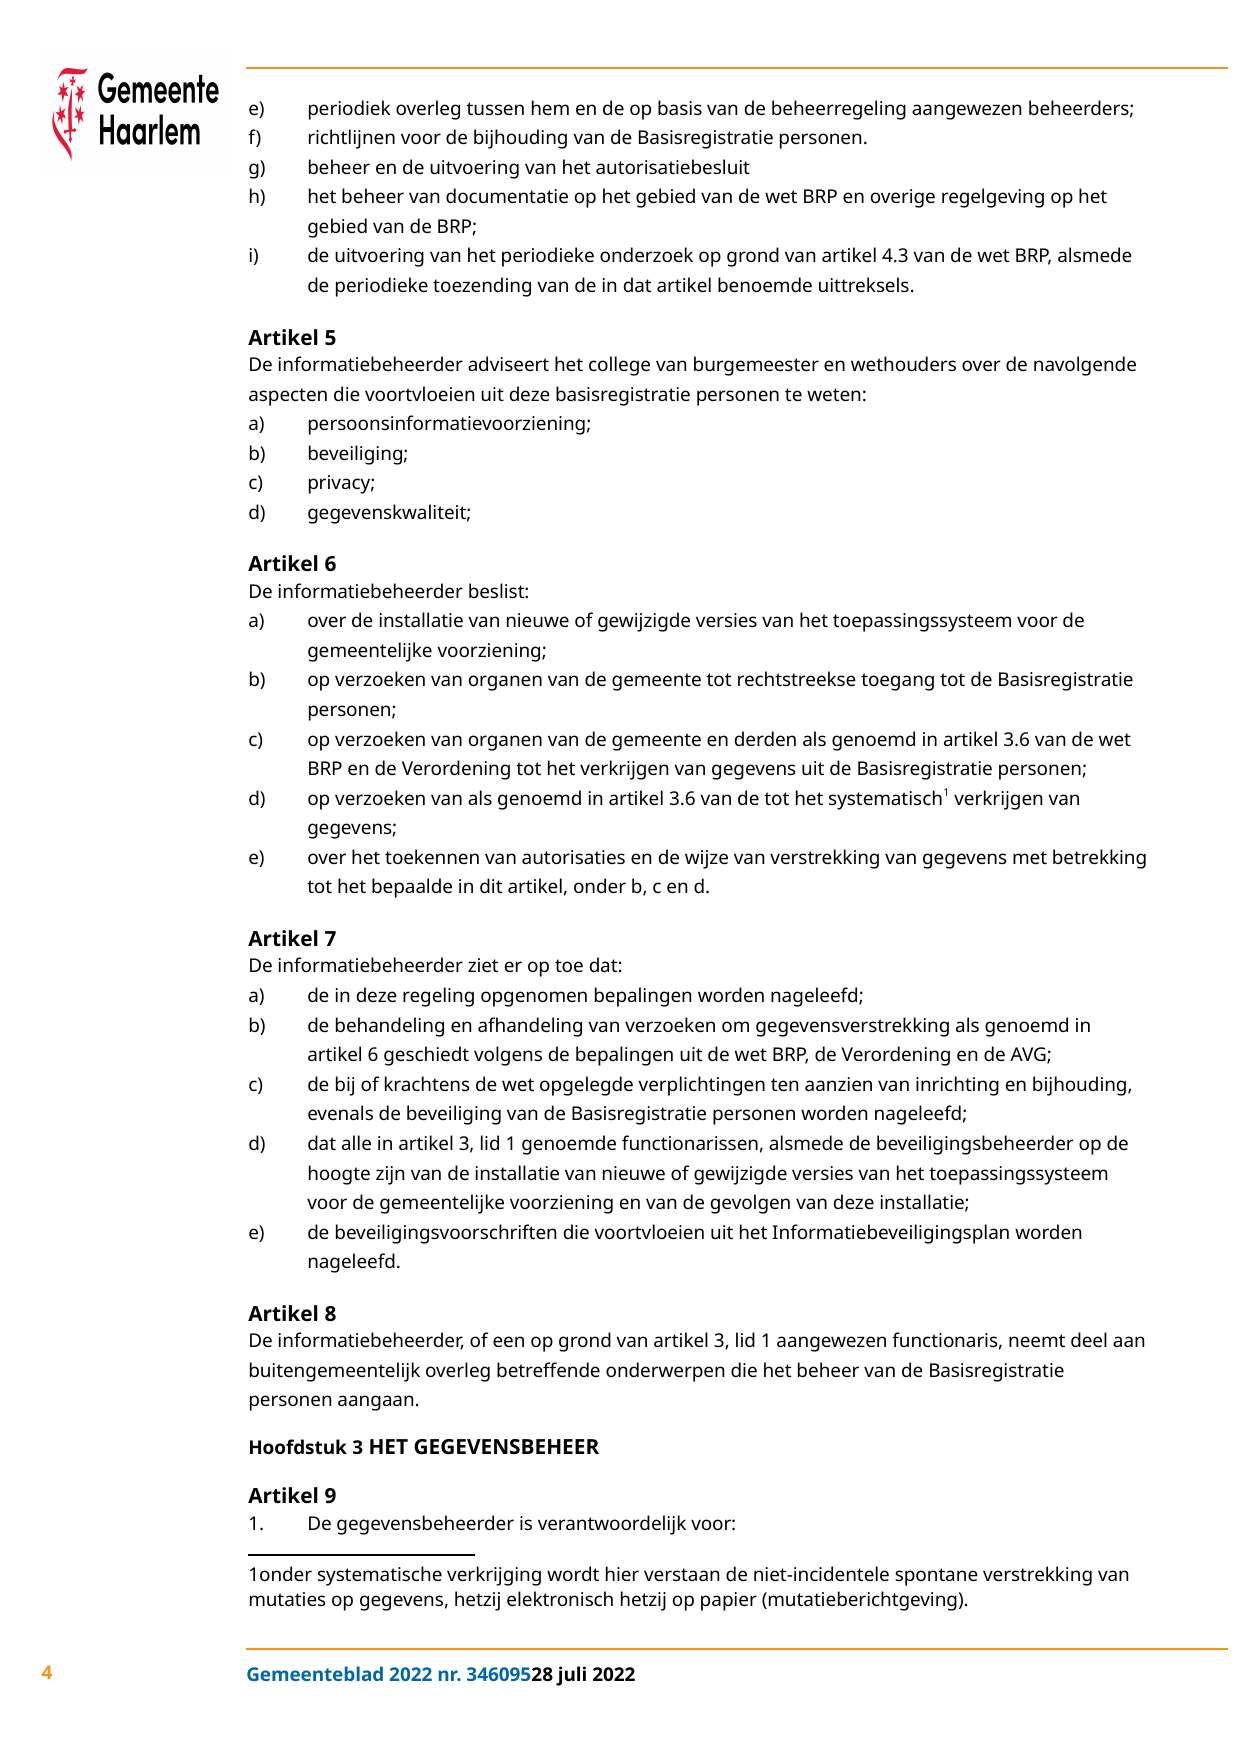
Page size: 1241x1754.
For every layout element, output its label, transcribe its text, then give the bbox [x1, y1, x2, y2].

text Artikel 7 [248, 924, 1152, 953]
list over het toekennen van autorisaties en de wijze van verstrekking van gegevens met betrekking tot het bepaalde in dit artikel, onder b, c en d. [248, 844, 1152, 899]
list op verzoeken van organen van de gemeente en derden als genoemd in artikel 3.6 van de wet BRP en de Verordening tot het verkrijgen van gegevens uit de Basisregistratie personen; [248, 726, 1152, 781]
list onder systematische verkrijging wordt hier verstaan de niet-incidentele spontane verstrekking van mutaties op gegevens, hetzij elektronisch hetzij op papier (mutatieberichtgeving). [248, 1561, 1152, 1612]
picture [41, 47, 231, 172]
list dat alle in artikel 3, lid 1 genoemde functionarissen, alsmede de beveiligingsbeheerder op de hoogte zijn van de installatie van nieuwe of gewijzigde versies van het toepassingssysteem voor de gemeentelijke voorziening en van de gevolgen van deze installatie; [248, 1130, 1152, 1215]
text Hoofdstuk 3 HET GEGEVENSBEHEER [248, 1432, 1152, 1461]
text De informatiebeheerder adviseert het college van burgemeester en wethouders over de navolgende aspecten die voortvloeien uit deze basisregistratie personen te weten: [248, 351, 1152, 406]
list de in deze regeling opgenomen bepalingen worden nageleefd; [248, 982, 1152, 1008]
list de uitvoering van het periodieke onderzoek op grond van artikel 4.3 van de wet BRP, alsmede de periodieke toezending van de in dat artikel benoemde uittreksels. [248, 243, 1152, 298]
text Artikel 8 [248, 1299, 1152, 1327]
list op verzoeken van als genoemd in artikel 3.6 van de tot het systematisch verkrijgen van gegevens; [248, 785, 1152, 840]
list periodiek overleg tussen hem en de op basis van de beheerregeling aangewezen beheerders; [248, 95, 1152, 121]
list de behandeling en afhandeling van verzoeken om gegevensverstrekking als genoemd in artikel 6 geschiedt volgens de bepalingen uit de wet BRP, de Verordening en de AVG; [248, 1012, 1152, 1067]
list beveiliging; [248, 440, 1152, 466]
text De informatiebeheerder, of een op grond van artikel 3, lid 1 aangewezen functionaris, neemt deel aan buitengemeentelijk overleg betreffende onderwerpen die het beheer van de Basisregistratie personen aangaan. [248, 1327, 1152, 1412]
text De informatiebeheerder beslist: [248, 578, 1152, 604]
list persoonsinformatievoorziening; [248, 410, 1152, 436]
list het beheer van documentatie op het gebied van de wet BRP en overige regelgeving op het gebied van de BRP; [248, 183, 1152, 239]
text Artikel 9 [248, 1481, 1152, 1510]
text Artikel 6 [248, 549, 1152, 578]
list de beveiligingsvoorschriften die voortvloeien uit het Informatiebeveiligingsplan worden nageleefd. [248, 1219, 1152, 1274]
list beheer en de uitvoering van het autorisatiebesluit [248, 154, 1152, 180]
list op verzoeken van organen van de gemeente tot rechtstreekse toegang tot de Basisregistratie personen; [248, 667, 1152, 722]
list de bij of krachtens de wet opgelegde verplichtingen ten aanzien van inrichting en bijhouding, evenals de beveiliging van de Basisregistratie personen worden nageleefd; [248, 1071, 1152, 1126]
text Artikel 5 [248, 323, 1152, 351]
list privacy; [248, 469, 1152, 495]
text De informatiebeheerder ziet er op toe dat: [248, 953, 1152, 978]
list De gegevensbeheerder is verantwoordelijk voor: [248, 1510, 1152, 1536]
list richtlijnen voor de bijhouding van de Basisregistratie personen. [248, 124, 1152, 150]
list gegevenskwaliteit; [248, 499, 1152, 525]
list over de installatie van nieuwe of gewijzigde versies van het toepassingssysteem voor de gemeentelijke voorziening; [248, 607, 1152, 663]
